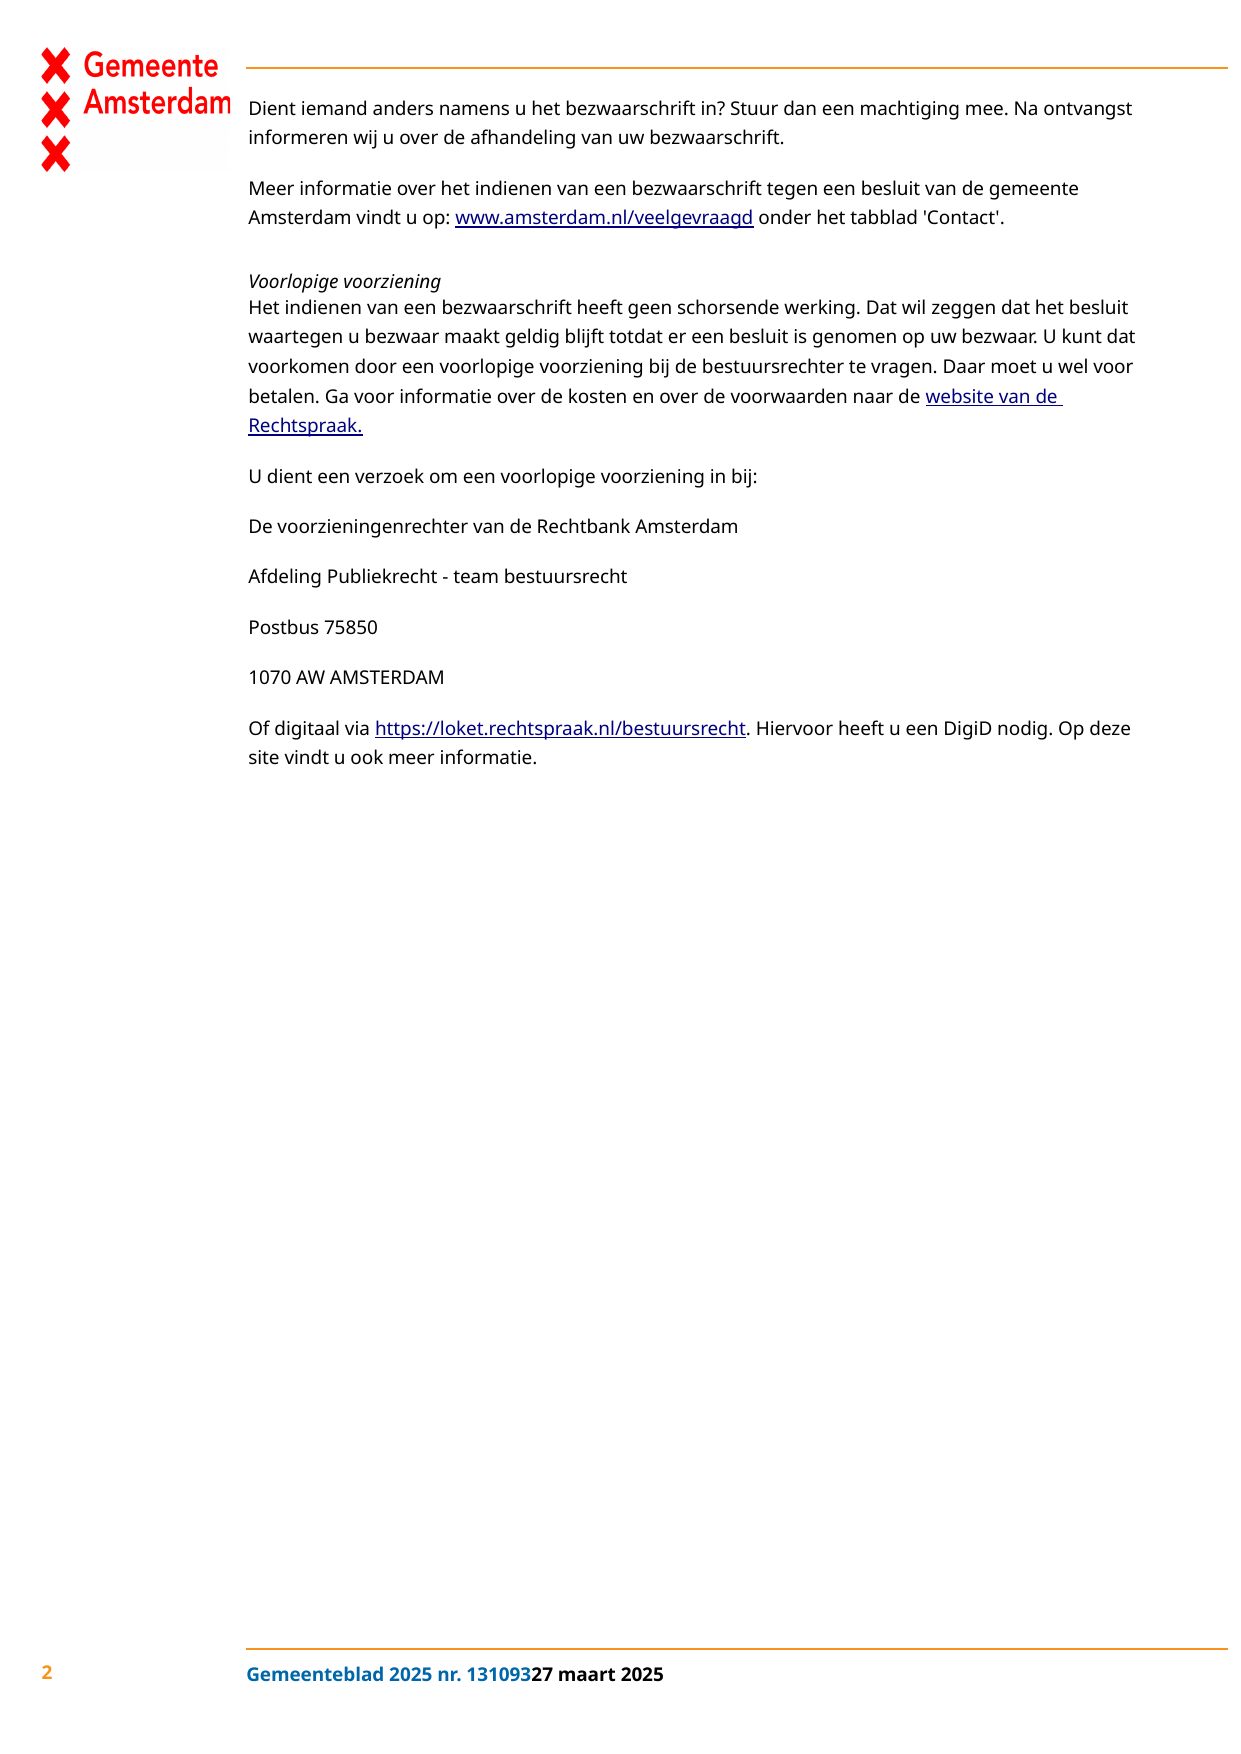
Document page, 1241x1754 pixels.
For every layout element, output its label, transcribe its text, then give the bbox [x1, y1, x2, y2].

text Het indienen van een bezwaarschrift heeft geen schorsende werking. Dat wil zeggen dat het besluit waartegen u bezwaar maakt geldig blijft totdat er een besluit is genomen op uw bezwaar. U kunt dat voorkomen door een voorlopige voorziening bij de bestuursrechter te vragen. Daar moet u wel voor betalen. Ga voor informatie over de kosten en over de voorwaarden naar de website van de Rechtspraak. [248, 294, 1152, 438]
text Meer informatie over het indienen van een bezwaarschrift tegen een besluit van de gemeente Amsterdam vindt u op: www.amsterdam.nl/veelgevraagd onder het tabblad 'Contact'. [248, 175, 1152, 230]
text De voorzieningenrechter van de Rechtbank Amsterdam [248, 513, 1152, 539]
picture [41, 47, 231, 172]
text Afdeling Publiekrecht - team bestuursrecht [248, 564, 1152, 589]
text U dient een verzoek om een voorlopige voorziening in bij: [248, 463, 1152, 488]
text Dient iemand anders namens u het bezwaarschrift in? Stuur dan een machtiging mee. Na ontvangst informeren wij u over de afhandeling van uw bezwaarschrift. [248, 95, 1152, 150]
text Postbus 75850 [248, 614, 1152, 640]
text Of digitaal via https://loket.rechtspraak.nl/bestuursrecht. Hiervoor heeft u een DigiD nodig. Op deze site vindt u ook meer informatie. [248, 715, 1152, 770]
text 1070 AW AMSTERDAM [248, 664, 1152, 690]
text Voorlopige voorziening [248, 268, 1152, 294]
